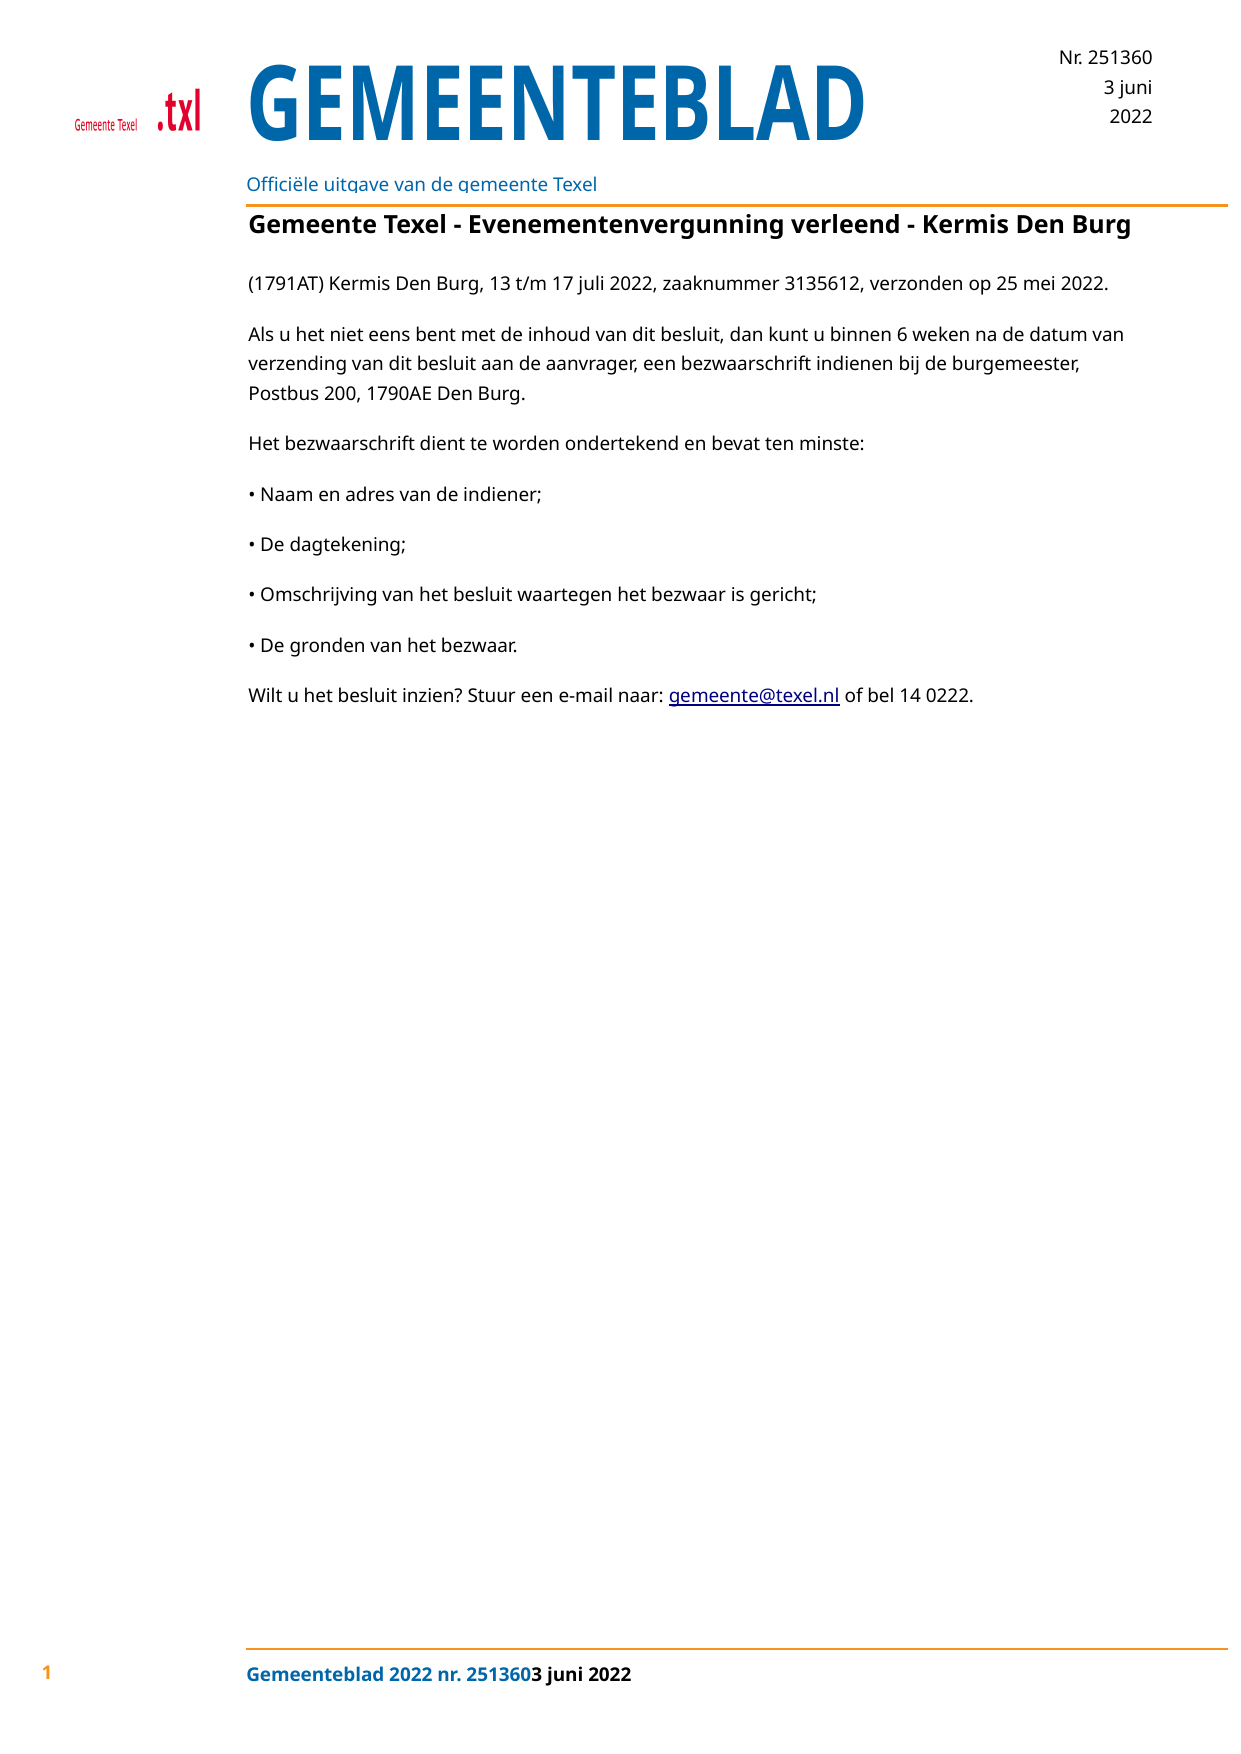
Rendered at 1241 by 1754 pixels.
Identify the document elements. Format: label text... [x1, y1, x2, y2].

text • De dagtekening; [248, 531, 1152, 557]
text • Naam en adres van de indiener; [248, 481, 1152, 506]
text Als u het niet eens bent met de inhoud van dit besluit, dan kunt u binnen 6 weken na de datum van verzending van dit besluit aan de aanvrager, een bezwaarschrift indienen bij de burgemeester, Postbus 200, 1790AE Den Burg. [248, 321, 1152, 406]
text Wilt u het besluit inzien? Stuur een e-mail naar: gemeente@texel.nl of bel 14 0222. [248, 682, 1152, 708]
text • Omschrijving van het besluit waartegen het bezwaar is gericht; [248, 582, 1152, 607]
text Gemeente Texel - Evenementenvergunning verleend - Kermis Den Burg [248, 207, 1152, 241]
text (1791AT) Kermis Den Burg, 13 t/m 17 juli 2022, zaaknummer 3135612, verzonden op 25 mei 2022. [248, 270, 1152, 296]
text Het bezwaarschrift dient te worden ondertekend en bevat ten minste: [248, 430, 1152, 456]
text • De gronden van het bezwaar. [248, 632, 1152, 658]
picture [41, 47, 231, 172]
